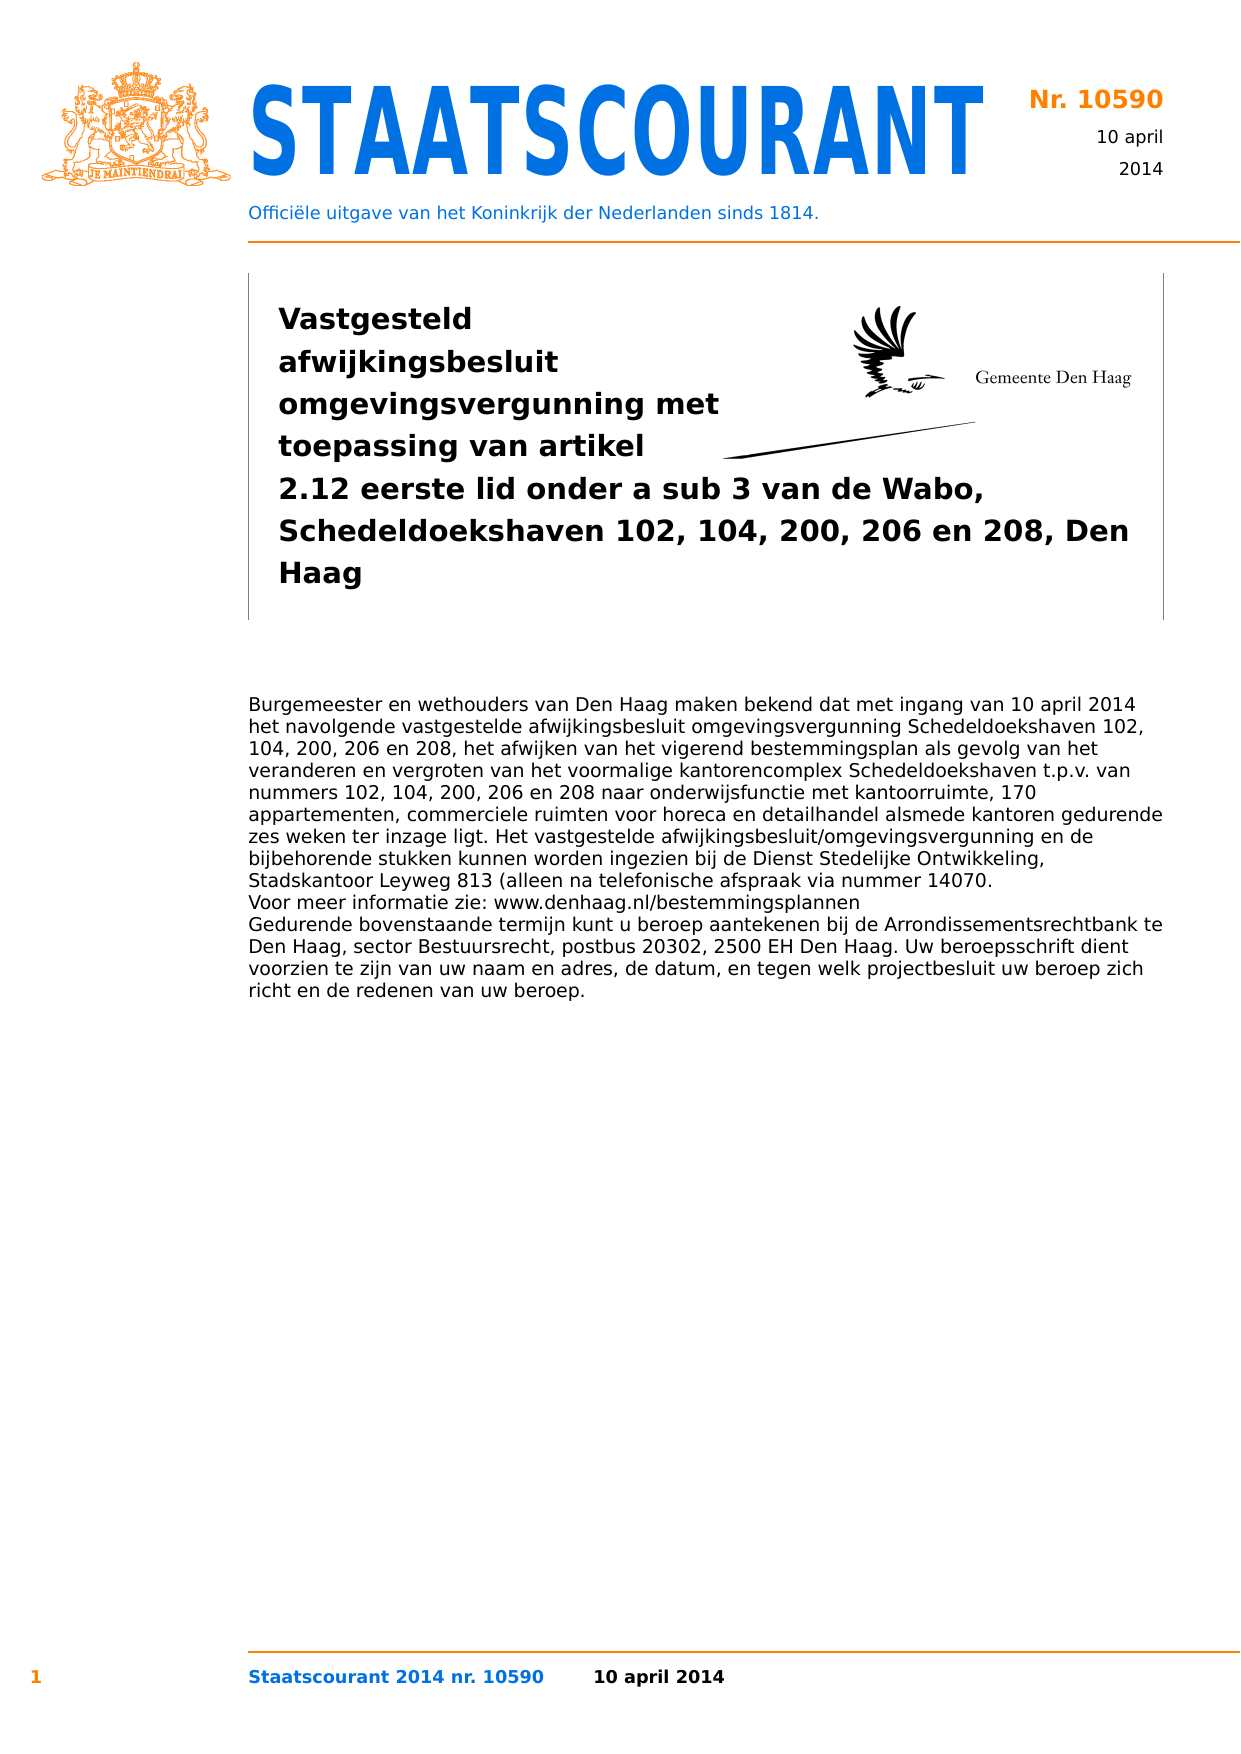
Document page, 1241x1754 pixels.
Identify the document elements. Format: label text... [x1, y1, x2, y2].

subtitle Vastgesteld afwijkingsbesluit omgevingsvergunning met toepassing van artikel 2.12 eerste lid onder a sub 3 van de Wabo, Schedeldoekshaven 102, 104, 200, 206 en 208, Den Haag [249, 273, 1163, 620]
table_header STAATSCOURANT [248, 62, 998, 203]
table_cell 2014 [998, 153, 1240, 203]
table_cell 10 april [998, 121, 1240, 153]
table_header Nr. 10590 [998, 62, 1240, 121]
table_header [25, 62, 248, 241]
text Voor meer informatie zie: www.denhaag.nl/bestemmingsplannen [248, 892, 1163, 914]
text Burgemeester en wethouders van Den Haag maken bekend dat met ingang van 10 april 2014 het navolgende vastgestelde afwijkingsbesluit omgevingsvergunning Schedeldoekshaven 102, 104, 200, 206 en 208, het afwijken van het vigerend bestemmingsplan als gevolg van het veranderen en vergroten van het voormalige kantorencomplex Schedeldoekshaven t.p.v. van nummers 102, 104, 200, 206 en 208 naar onderwijsfunctie met kantoorruimte, 170 appartementen, commerciele ruimten voor horeca en detailhandel alsmede kantoren gedurende zes weken ter inzage ligt. Het vastgestelde afwijkingsbesluit/omgevingsvergunning en de bijbehorende stukken kunnen worden ingezien bij de Dienst Stedelijke Ontwikkeling, Stadskantoor Leyweg 813 (alleen na telefonische afspraak via nummer 14070. [248, 694, 1163, 892]
picture [41, 62, 231, 186]
table_cell Officiële uitgave van het Koninkrijk der Nederlanden sinds 1814. [248, 203, 1240, 241]
picture [720, 302, 1134, 462]
text Gedurende bovenstaande termijn kunt u beroep aantekenen bij de Arrondissementsrechtbank te Den Haag, sector Bestuursrecht, postbus 20302, 2500 EH Den Haag. Uw beroepsschrift dient voorzien te zijn van uw naam en adres, de datum, en tegen welk projectbesluit uw beroep zich richt en de redenen van uw beroep. [248, 914, 1163, 1002]
